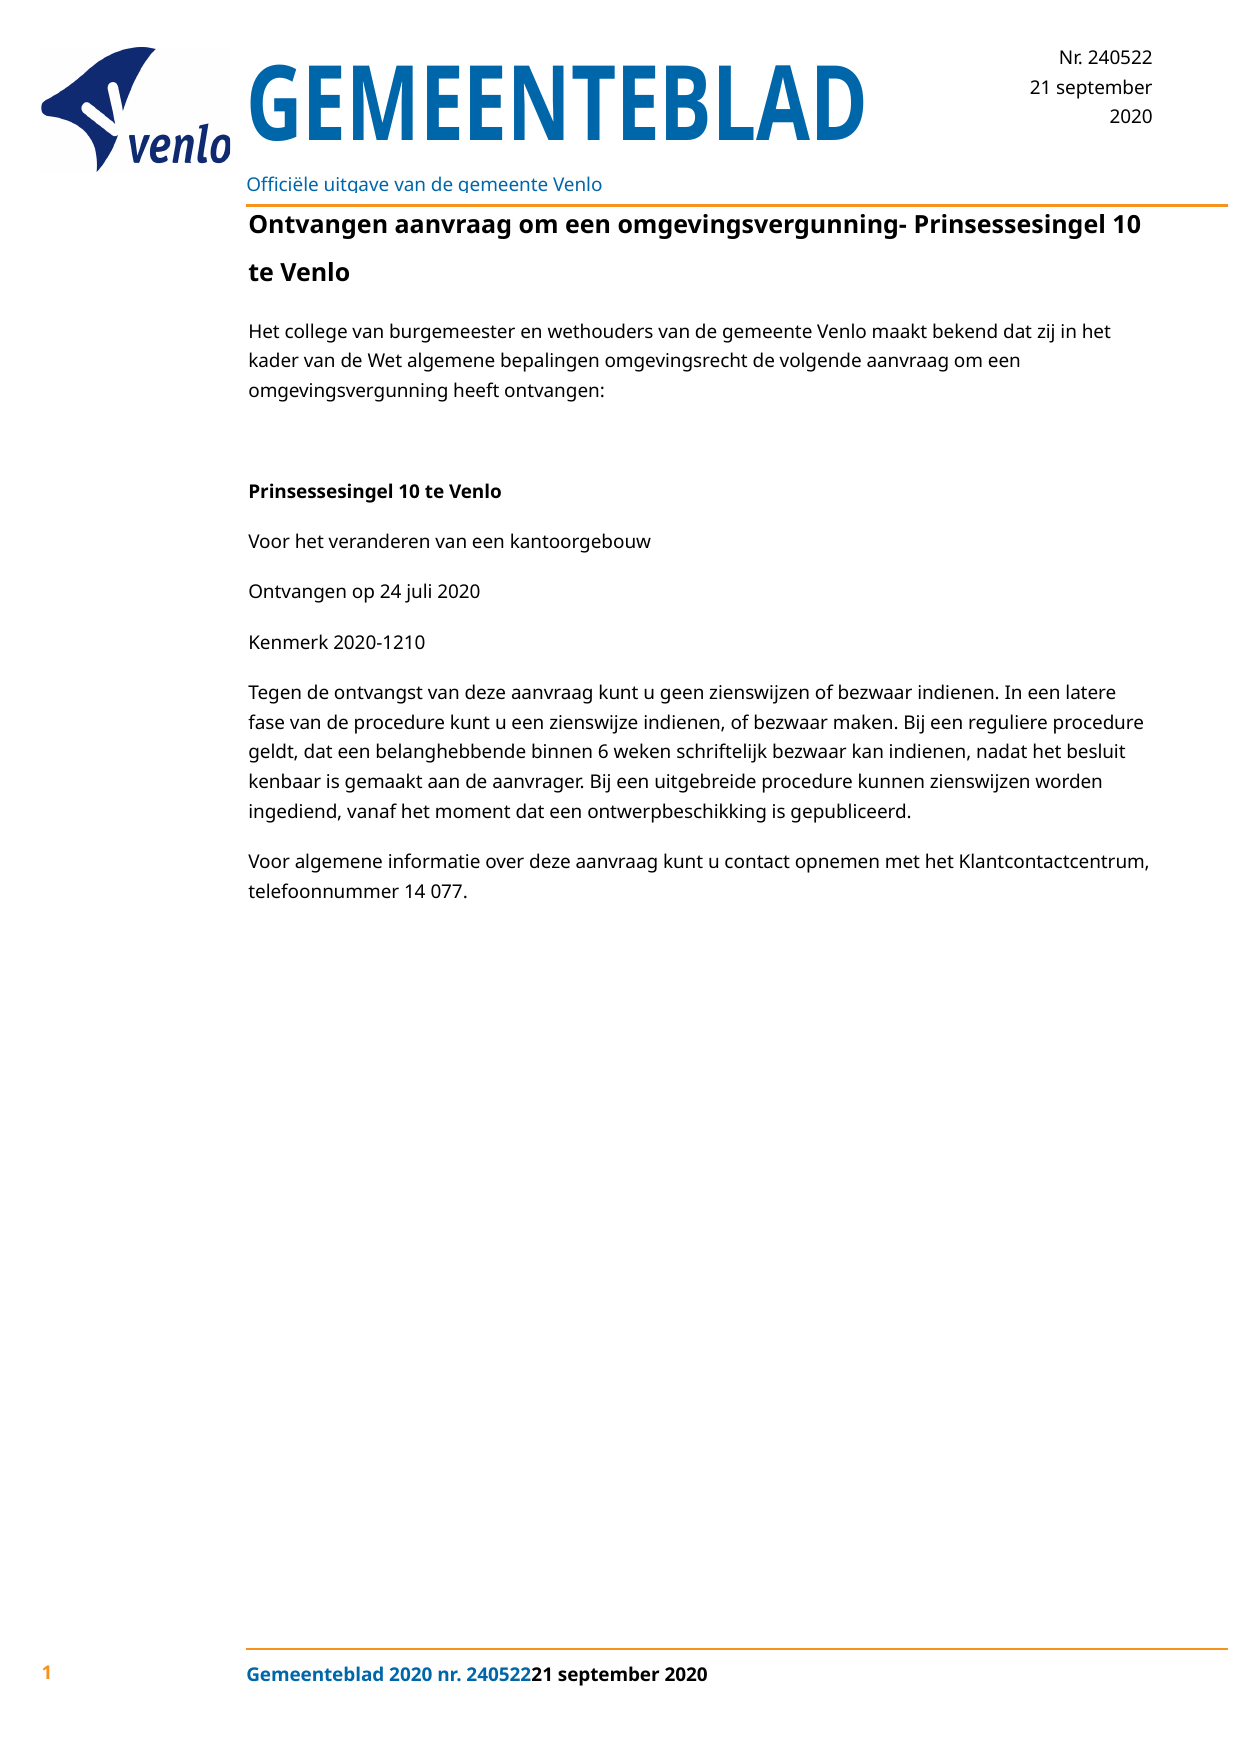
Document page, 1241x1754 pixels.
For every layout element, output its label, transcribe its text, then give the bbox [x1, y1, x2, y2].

text Prinsessesingel 10 te Venlo [248, 478, 1152, 504]
text Ontvangen aanvraag om een omgevingsvergunning- Prinsessesingel 10 te Venlo [248, 207, 1152, 288]
picture [41, 47, 231, 172]
text Ontvangen op 24 juli 2020 [248, 579, 1152, 604]
text Kenmerk 2020-1210 [248, 629, 1152, 655]
text Tegen de ontvangst van deze aanvraag kunt u geen zienswijzen of bezwaar indienen. In een latere fase van de procedure kunt u een zienswijze indienen, of bezwaar maken. Bij een reguliere procedure geldt, dat een belanghebbende binnen 6 weken schriftelijk bezwaar kan indienen, nadat het besluit kenbaar is gemaakt aan de aanvrager. Bij een uitgebreide procedure kunnen zienswijzen worden ingediend, vanaf het moment dat een ontwerpbeschikking is gepubliceerd. [248, 679, 1152, 824]
text Het college van burgemeester en wethouders van de gemeente Venlo maakt bekend dat zij in het kader van de Wet algemene bepalingen omgevingsrecht de volgende aanvraag om een omgevingsvergunning heeft ontvangen: [248, 318, 1152, 403]
text Voor algemene informatie over deze aanvraag kunt u contact opnemen met het Klantcontactcentrum, telefoonnummer 14 077. [248, 848, 1152, 904]
text Voor het veranderen van een kantoorgebouw [248, 528, 1152, 554]
